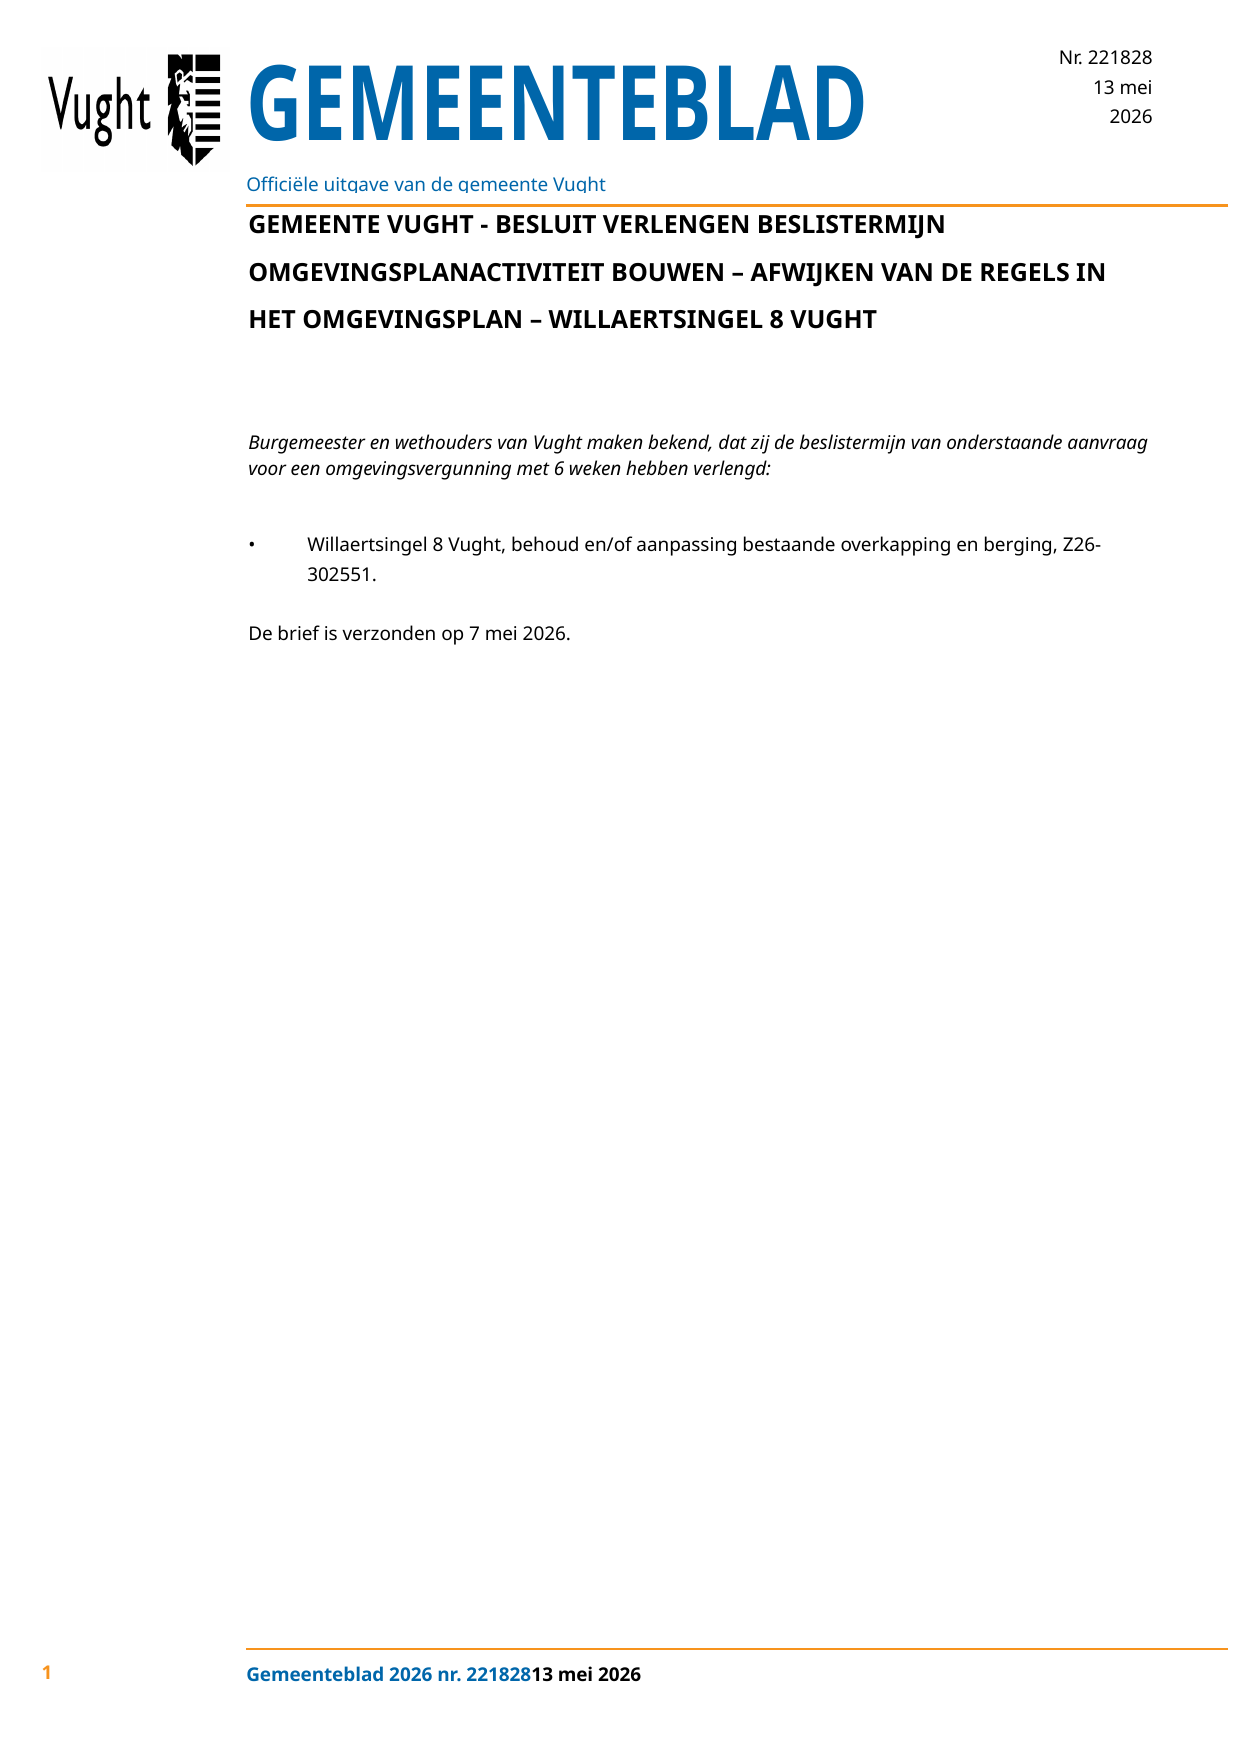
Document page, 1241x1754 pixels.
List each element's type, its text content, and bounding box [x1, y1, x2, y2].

text De brief is verzonden op 7 mei 2026. [248, 620, 1152, 646]
list Willaertsingel 8 Vught, behoud en/of aanpassing bestaande overkapping en berging, Z26-302551. [248, 531, 1152, 587]
picture [41, 47, 231, 172]
text GEMEENTE VUGHT - BESLUIT VERLENGEN BESLISTERMIJN OMGEVINGSPLANACTIVITEIT BOUWEN – AFWIJKEN VAN DE REGELS IN HET OMGEVINGSPLAN – WILLAERTSINGEL 8 VUGHT [248, 207, 1152, 336]
text Burgemeester en wethouders van Vught maken bekend, dat zij de beslistermijn van onderstaande aanvraag voor een omgevingsvergunning met 6 weken hebben verlengd: [248, 429, 1152, 481]
